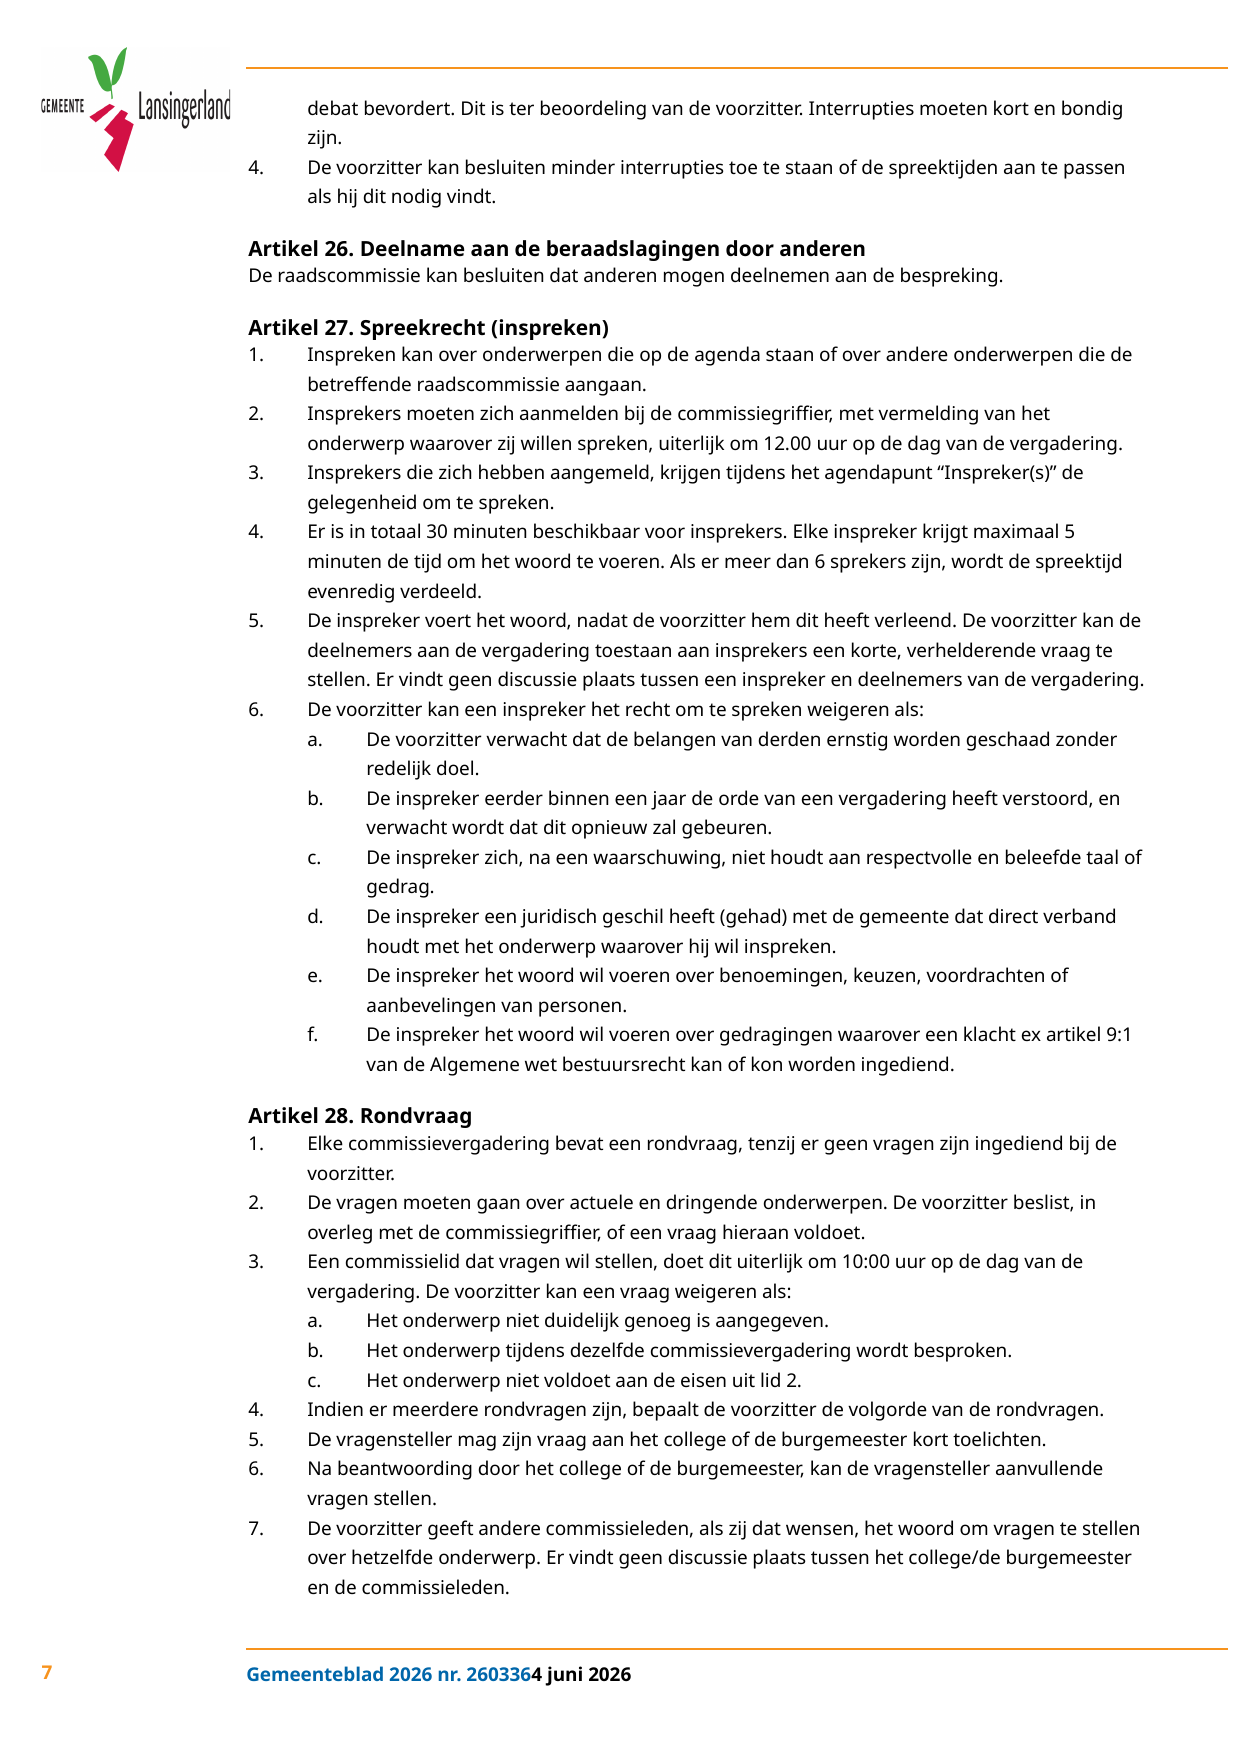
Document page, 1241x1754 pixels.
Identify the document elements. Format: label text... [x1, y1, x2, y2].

text De raadscommissie kan besluiten dat anderen mogen deelnemen aan de bespreking. [248, 262, 1152, 288]
list De voorzitter verwacht dat de belangen van derden ernstig worden geschaad zonder redelijk doel. [307, 726, 1152, 781]
text Artikel 26. Deelname aan de beraadslagingen door anderen [248, 234, 1152, 262]
list Indien er meerdere rondvragen zijn, bepaalt de voorzitter de volgorde van de rondvragen. [248, 1396, 1152, 1422]
list Een commissielid dat vragen wil stellen, doet dit uiterlijk om 10:00 uur op de dag van de vergadering. De voorzitter kan een vraag weigeren als: [248, 1248, 1152, 1304]
picture [41, 47, 231, 172]
list Er is in totaal 30 minuten beschikbaar voor insprekers. Elke inspreker krijgt maximaal 5 minuten de tijd om het woord te voeren. Als er meer dan 6 sprekers zijn, wordt de spreektijd evenredig verdeeld. [248, 519, 1152, 604]
list De inspreker het woord wil voeren over gedragingen waarover een klacht ex artikel 9:1 van de Algemene wet bestuursrecht kan of kon worden ingediend. [307, 1022, 1152, 1077]
list Insprekers moeten zich aanmelden bij de commissiegriffier, met vermelding van het onderwerp waarover zij willen spreken, uiterlijk om 12.00 uur op de dag van de vergadering. [248, 400, 1152, 456]
list debat bevordert. Dit is ter beoordeling van de voorzitter. Interrupties moeten kort en bondig zijn. [248, 95, 1152, 150]
list Het onderwerp niet voldoet aan de eisen uit lid 2. [307, 1367, 1152, 1392]
list De vragen moeten gaan over actuele en dringende onderwerpen. De voorzitter beslist, in overleg met de commissiegriffier, of een vraag hieraan voldoet. [248, 1189, 1152, 1244]
list De vragensteller mag zijn vraag aan het college of de burgemeester kort toelichten. [248, 1426, 1152, 1452]
text Artikel 27. Spreekrecht (inspreken) [248, 313, 1152, 341]
list Het onderwerp tijdens dezelfde commissievergadering wordt besproken. [307, 1337, 1152, 1363]
list De voorzitter kan besluiten minder interrupties toe te staan of de spreektijden aan te passen als hij dit nodig vindt. [248, 154, 1152, 209]
list Insprekers die zich hebben aangemeld, krijgen tijdens het agendapunt “Inspreker(s)” de gelegenheid om te spreken. [248, 459, 1152, 515]
list De inspreker het woord wil voeren over benoemingen, keuzen, voordrachten of aanbevelingen van personen. [307, 962, 1152, 1018]
list De inspreker zich, na een waarschuwing, niet houdt aan respectvolle en beleefde taal of gedrag. [307, 844, 1152, 899]
list De inspreker eerder binnen een jaar de orde van een vergadering heeft verstoord, en verwacht wordt dat dit opnieuw zal gebeuren. [307, 785, 1152, 840]
list De voorzitter geeft andere commissieleden, als zij dat wensen, het woord om vragen te stellen over hetzelfde onderwerp. Er vindt geen discussie plaats tussen het college/de burgemeester en de commissieleden. [248, 1515, 1152, 1599]
list Na beantwoording door het college of de burgemeester, kan de vragensteller aanvullende vragen stellen. [248, 1456, 1152, 1511]
text Artikel 28. Rondvraag [248, 1102, 1152, 1130]
list Elke commissievergadering bevat een rondvraag, tenzij er geen vragen zijn ingediend bij de voorzitter. [248, 1130, 1152, 1185]
list Het onderwerp niet duidelijk genoeg is aangegeven. [307, 1308, 1152, 1333]
list De inspreker een juridisch geschil heeft (gehad) met de gemeente dat direct verband houdt met het onderwerp waarover hij wil inspreken. [307, 903, 1152, 959]
list De inspreker voert het woord, nadat de voorzitter hem dit heeft verleend. De voorzitter kan de deelnemers aan de vergadering toestaan aan insprekers een korte, verhelderende vraag te stellen. Er vindt geen discussie plaats tussen een inspreker en deelnemers van de vergadering. [248, 607, 1152, 692]
list Inspreken kan over onderwerpen die op de agenda staan of over andere onderwerpen die de betreffende raadscommissie aangaan. [248, 341, 1152, 397]
list De voorzitter kan een inspreker het recht om te spreken weigeren als: [248, 696, 1152, 722]
